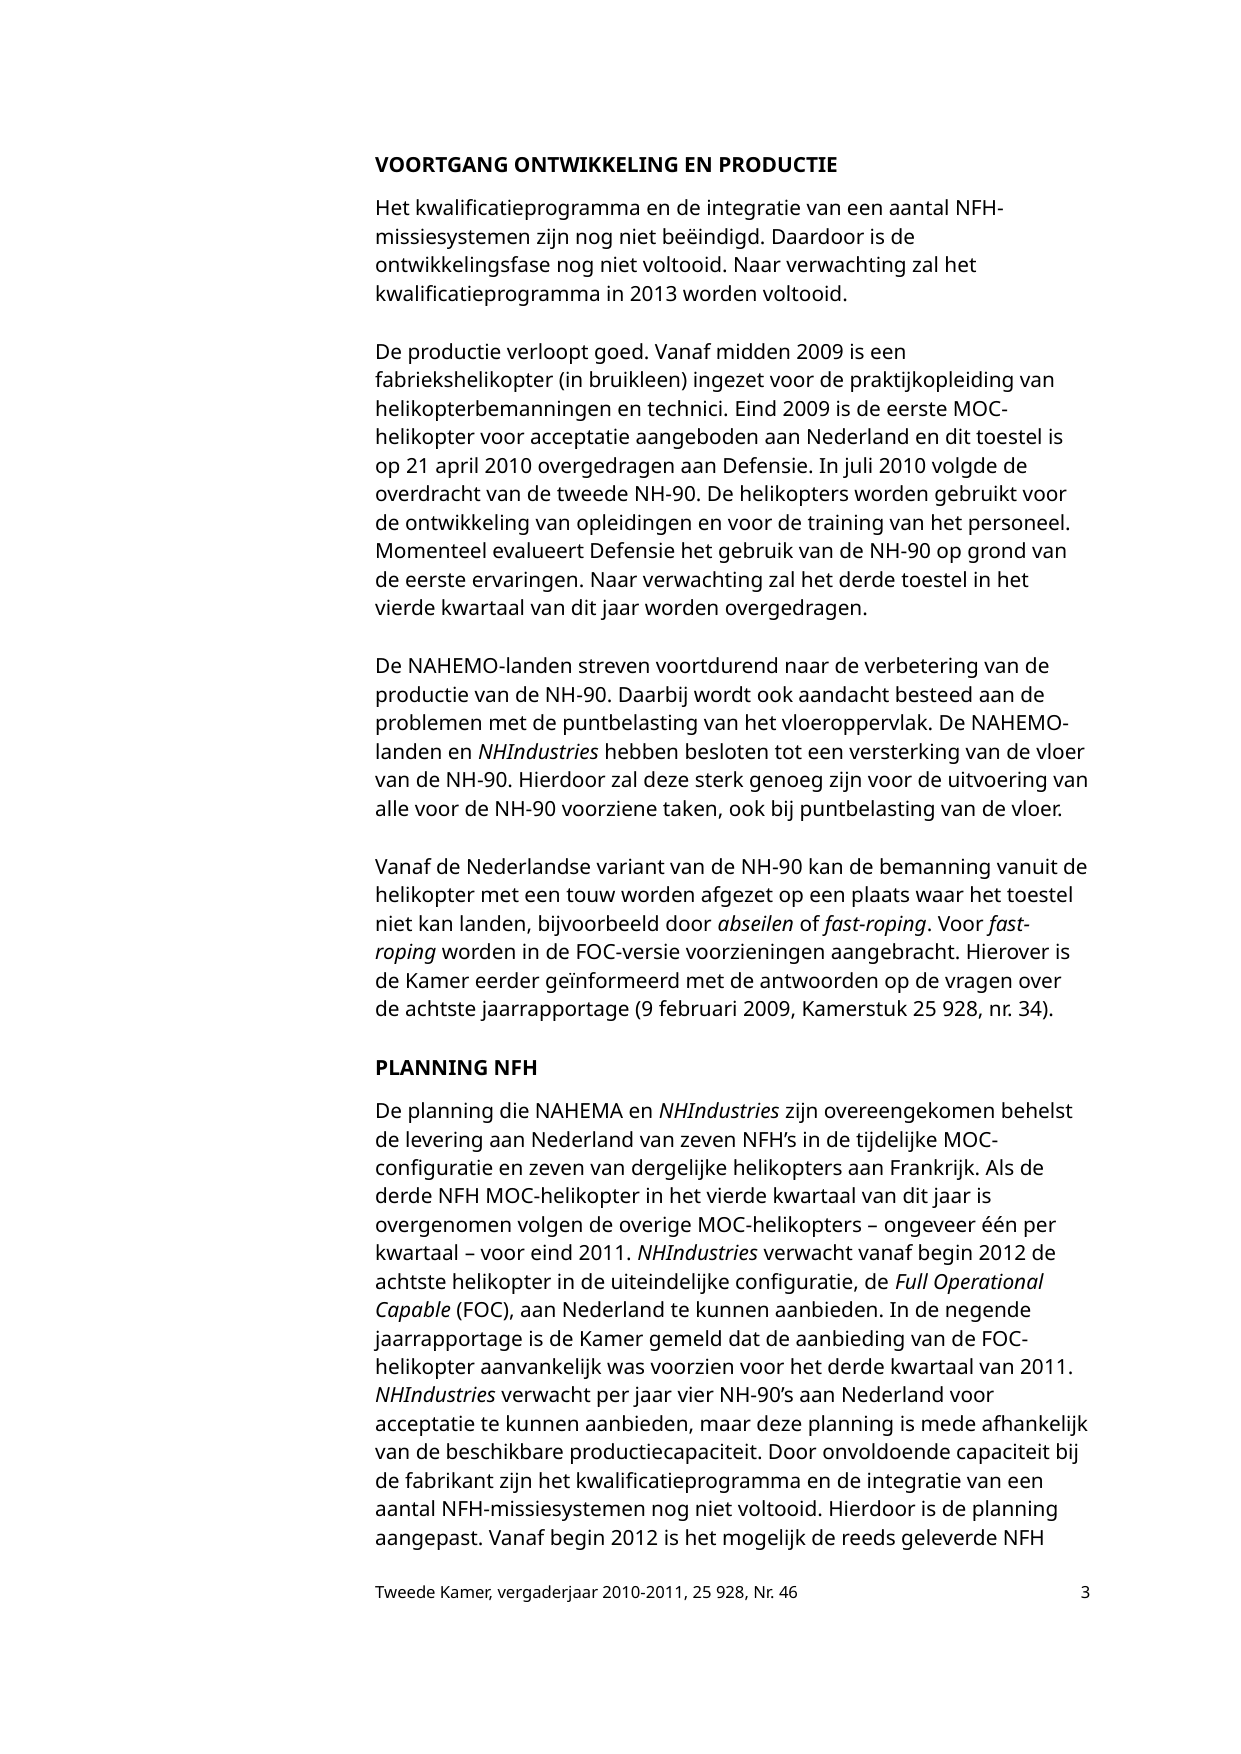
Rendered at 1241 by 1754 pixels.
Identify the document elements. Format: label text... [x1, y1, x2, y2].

text De planning die NAHEMA en NHIndustries zijn overeengekomen behelst de levering aan Nederland van zeven NFH’s in de tijdelijke MOC-configuratie en zeven van dergelijke helikopters aan Frankrijk. Als de derde NFH MOC-helikopter in het vierde kwartaal van dit jaar is overgenomen volgen de overige MOC-helikopters – ongeveer één per kwartaal – voor eind 2011. NHIndustries verwacht vanaf begin 2012 de achtste helikopter in de uiteindelijke configuratie, de Full Operational Capable (FOC), aan Nederland te kunnen aanbieden. In de negende jaarrapportage is de Kamer gemeld dat de aanbieding van de FOC-helikopter aanvankelijk was voorzien voor het derde kwartaal van 2011. NHIndustries verwacht per jaar vier NH-90’s aan Nederland voor acceptatie te kunnen aanbieden, maar deze planning is mede afhankelijk van de beschikbare productiecapaciteit. Door onvoldoende capaciteit bij de fabrikant zijn het kwalificatieprogramma en de integratie van een aantal NFH-missiesystemen nog niet voltooid. Hierdoor is de planning aangepast. Vanaf begin 2012 is het mogelijk de reeds geleverde NFH [375, 1096, 1090, 1551]
text Vanaf de Nederlandse variant van de NH-90 kan de bemanning vanuit de helikopter met een touw worden afgezet op een plaats waar het toestel niet kan landen, bijvoorbeeld door abseilen of fast-roping. Voor fast-roping worden in de FOC-versie voorzieningen aangebracht. Hierover is de Kamer eerder geïnformeerd met de antwoorden op de vragen over de achtste jaarrapportage (9 februari 2009, Kamerstuk 25 928, nr. 34). [375, 852, 1090, 1023]
text Het kwalificatieprogramma en de integratie van een aantal NFH-missiesystemen zijn nog niet beëindigd. Daardoor is de ontwikkelingsfase nog niet voltooid. Naar verwachting zal het kwalificatieprogramma in 2013 worden voltooid. [375, 193, 1090, 307]
text VOORTGANG ONTWIKKELING EN PRODUCTIE [375, 150, 1090, 178]
text De NAHEMO-landen streven voortdurend naar de verbetering van de productie van de NH-90. Daarbij wordt ook aandacht besteed aan de problemen met de puntbelasting van het vloeroppervlak. De NAHEMO-landen en NHIndustries hebben besloten tot een versterking van de vloer van de NH-90. Hierdoor zal deze sterk genoeg zijn voor de uitvoering van alle voor de NH-90 voorziene taken, ook bij puntbelasting van de vloer. [375, 652, 1090, 822]
text PLANNING NFH [375, 1053, 1090, 1081]
text De productie verloopt goed. Vanaf midden 2009 is een fabriekshelikopter (in bruikleen) ingezet voor de praktijkopleiding van helikopterbemanningen en technici. Eind 2009 is de eerste MOC-helikopter voor acceptatie aangeboden aan Nederland en dit toestel is op 21 april 2010 overgedragen aan Defensie. In juli 2010 volgde de overdracht van de tweede NH-90. De helikopters worden gebruikt voor de ontwikkeling van opleidingen en voor de training van het personeel. Momenteel evalueert Defensie het gebruik van de NH-90 op grond van de eerste ervaringen. Naar verwachting zal het derde toestel in het vierde kwartaal van dit jaar worden overgedragen. [375, 337, 1090, 622]
